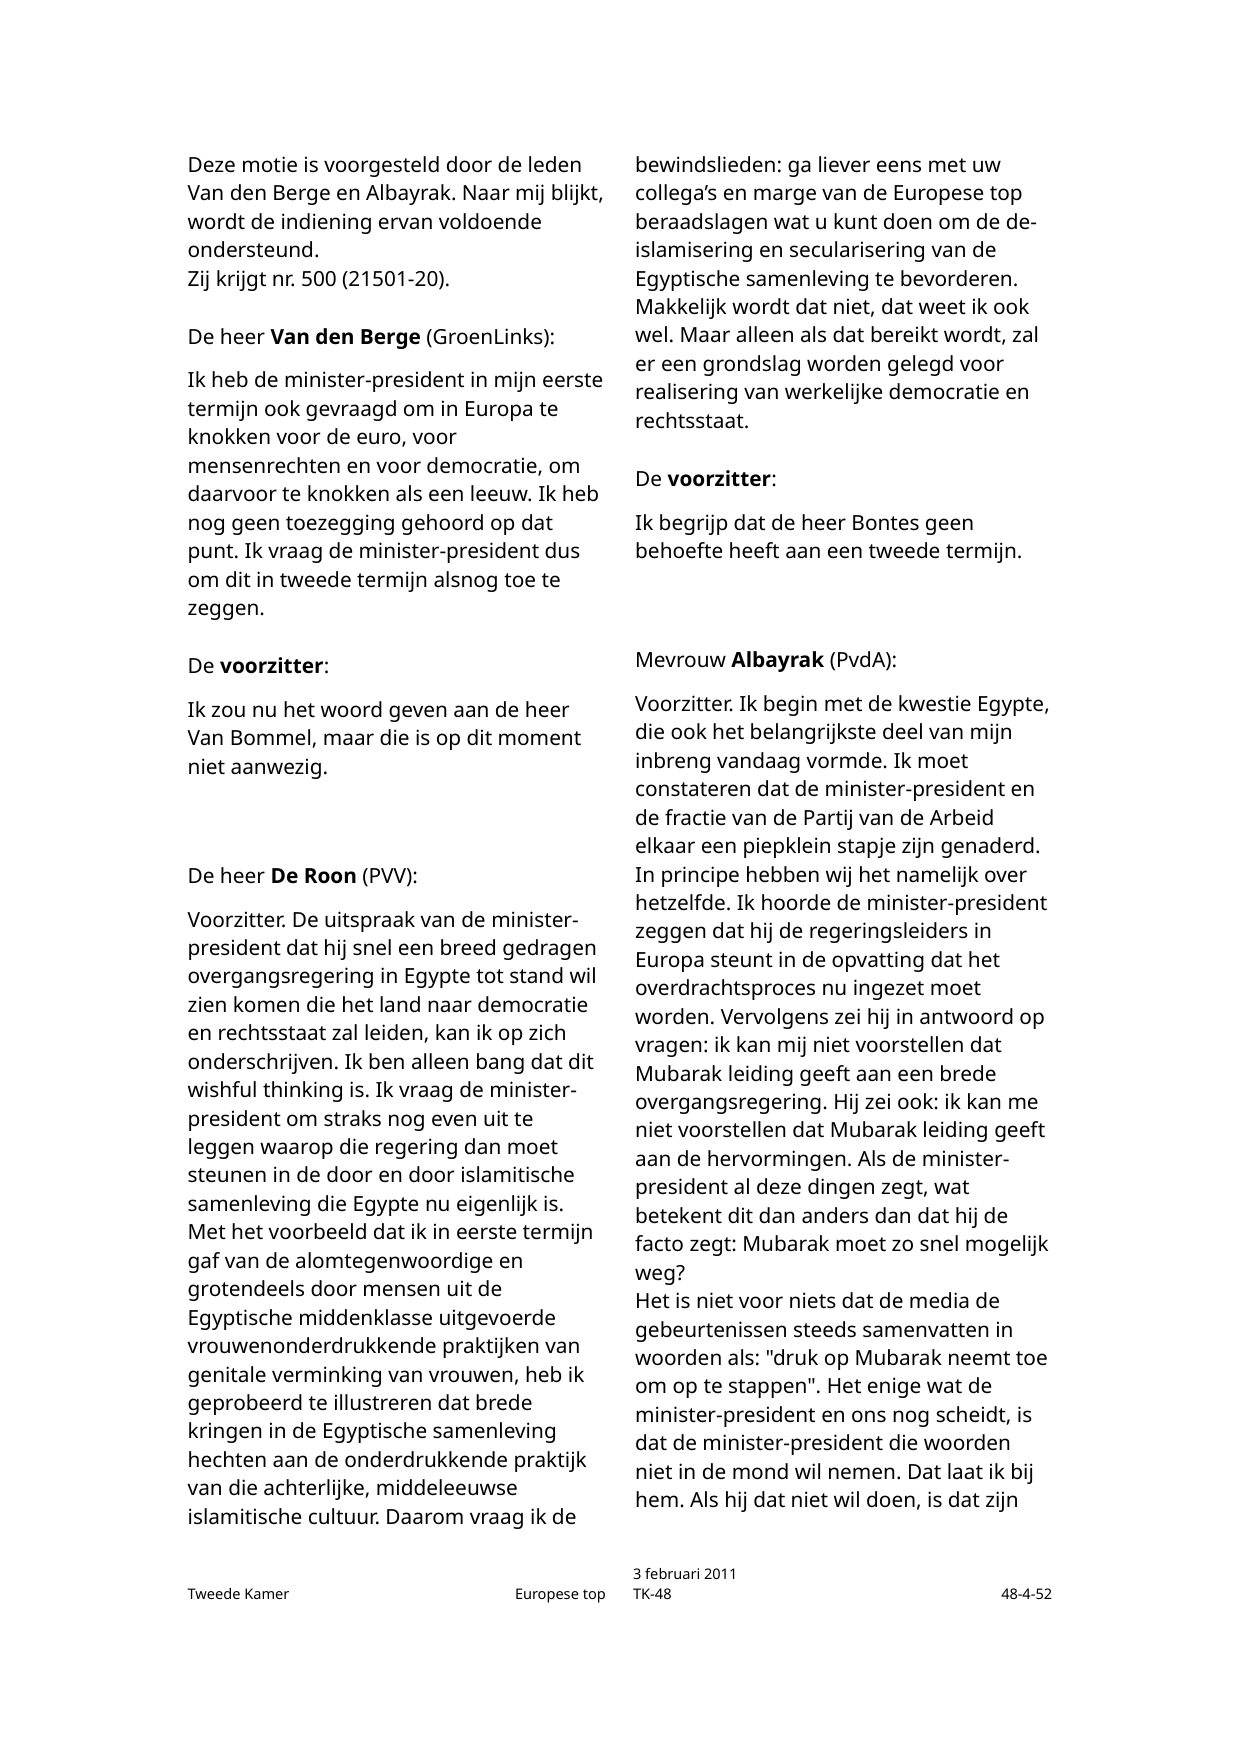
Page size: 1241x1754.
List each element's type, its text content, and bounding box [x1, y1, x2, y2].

text  [187, 810, 605, 839]
text Het is niet voor niets dat de media de gebeurtenissen steeds samenvatten in woorden als: "druk op Mubarak neemt toe om op te stappen". Het enige wat de minister-president en ons nog scheidt, is dat de minister-president die woorden niet in de mond wil nemen. Dat laat ik bij hem. Als hij dat niet wil doen, is dat zijn [635, 1286, 1053, 1514]
text Mevrouw Albayrak (PvdA): [635, 646, 1053, 674]
text Ik heb de minister-president in mijn eerste termijn ook gevraagd om in Europa te knokken voor de euro, voor mensenrechten en voor democratie, om daarvoor te knokken als een leeuw. Ik heb nog geen toezegging gehoord op dat punt. Ik vraag de minister-president dus om dit in tweede termijn alsnog toe te zeggen. [187, 366, 605, 622]
text Zij krijgt nr. 500 (21501-20). [187, 264, 605, 292]
text Met het voorbeeld dat ik in eerste termijn gaf van de alomtegenwoordige en grotendeels door mensen uit de Egyptische middenklasse uitgevoerde vrouwenonderdrukkende praktijken van genitale verminking van vrouwen, heb ik geprobeerd te illustreren dat brede kringen in de Egyptische samenleving hechten aan de onderdrukkende praktijk van die achterlijke, middeleeuwse islamitische cultuur. Daarom vraag ik de [187, 1217, 605, 1530]
text Voorzitter. De uitspraak van de minister-president dat hij snel een breed gedragen overgangsregering in Egypte tot stand wil zien komen die het land naar democratie en rechtsstaat zal leiden, kan ik op zich onderschrijven. Ik ben alleen bang dat dit wishful thinking is. Ik vraag de minister-president om straks nog even uit te leggen waarop die regering dan moet steunen in de door en door islamitische samenleving die Egypte nu eigenlijk is. [187, 905, 605, 1217]
text Voorzitter. Ik begin met de kwestie Egypte, die ook het belangrijkste deel van mijn inbreng vandaag vormde. Ik moet constateren dat de minister-president en de fractie van de Partij van de Arbeid elkaar een piepklein stapje zijn genaderd. In principe hebben wij het namelijk over hetzelfde. Ik hoorde de minister-president zeggen dat hij de regeringsleiders in Europa steunt in de opvatting dat het overdrachtsproces nu ingezet moet worden. Vervolgens zei hij in antwoord op vragen: ik kan mij niet voorstellen dat Mubarak leiding geeft aan een brede overgangsregering. Hij zei ook: ik kan me niet voorstellen dat Mubarak leiding geeft aan de hervormingen. Als de minister-president al deze dingen zegt, wat betekent dit dan anders dan dat hij de facto zegt: Mubarak moet zo snel mogelijk weg? [635, 689, 1053, 1286]
text De voorzitter: [635, 464, 1053, 493]
text De voorzitter: [187, 652, 605, 680]
text bewindslieden: ga liever eens met uw collega’s en marge van de Europese top beraadslagen wat u kunt doen om de de-islamisering en secularisering van de Egyptische samenleving te bevorderen. Makkelijk wordt dat niet, dat weet ik ook wel. Maar alleen als dat bereikt wordt, zal er een grondslag worden gelegd voor realisering van werkelijke democratie en rechtsstaat. [635, 150, 1053, 434]
text  [635, 595, 1053, 623]
text De heer De Roon (PVV): [187, 861, 605, 890]
text Ik begrijp dat de heer Bontes geen behoefte heeft aan een tweede termijn. [635, 508, 1053, 565]
text De heer Van den Berge (GroenLinks): [187, 322, 605, 351]
text Deze motie is voorgesteld door de leden Van den Berge en Albayrak. Naar mij blijkt, wordt de indiening ervan voldoende ondersteund. [187, 150, 605, 264]
text Ik zou nu het woord geven aan de heer Van Bommel, maar die is op dit moment niet aanwezig. [187, 695, 605, 780]
